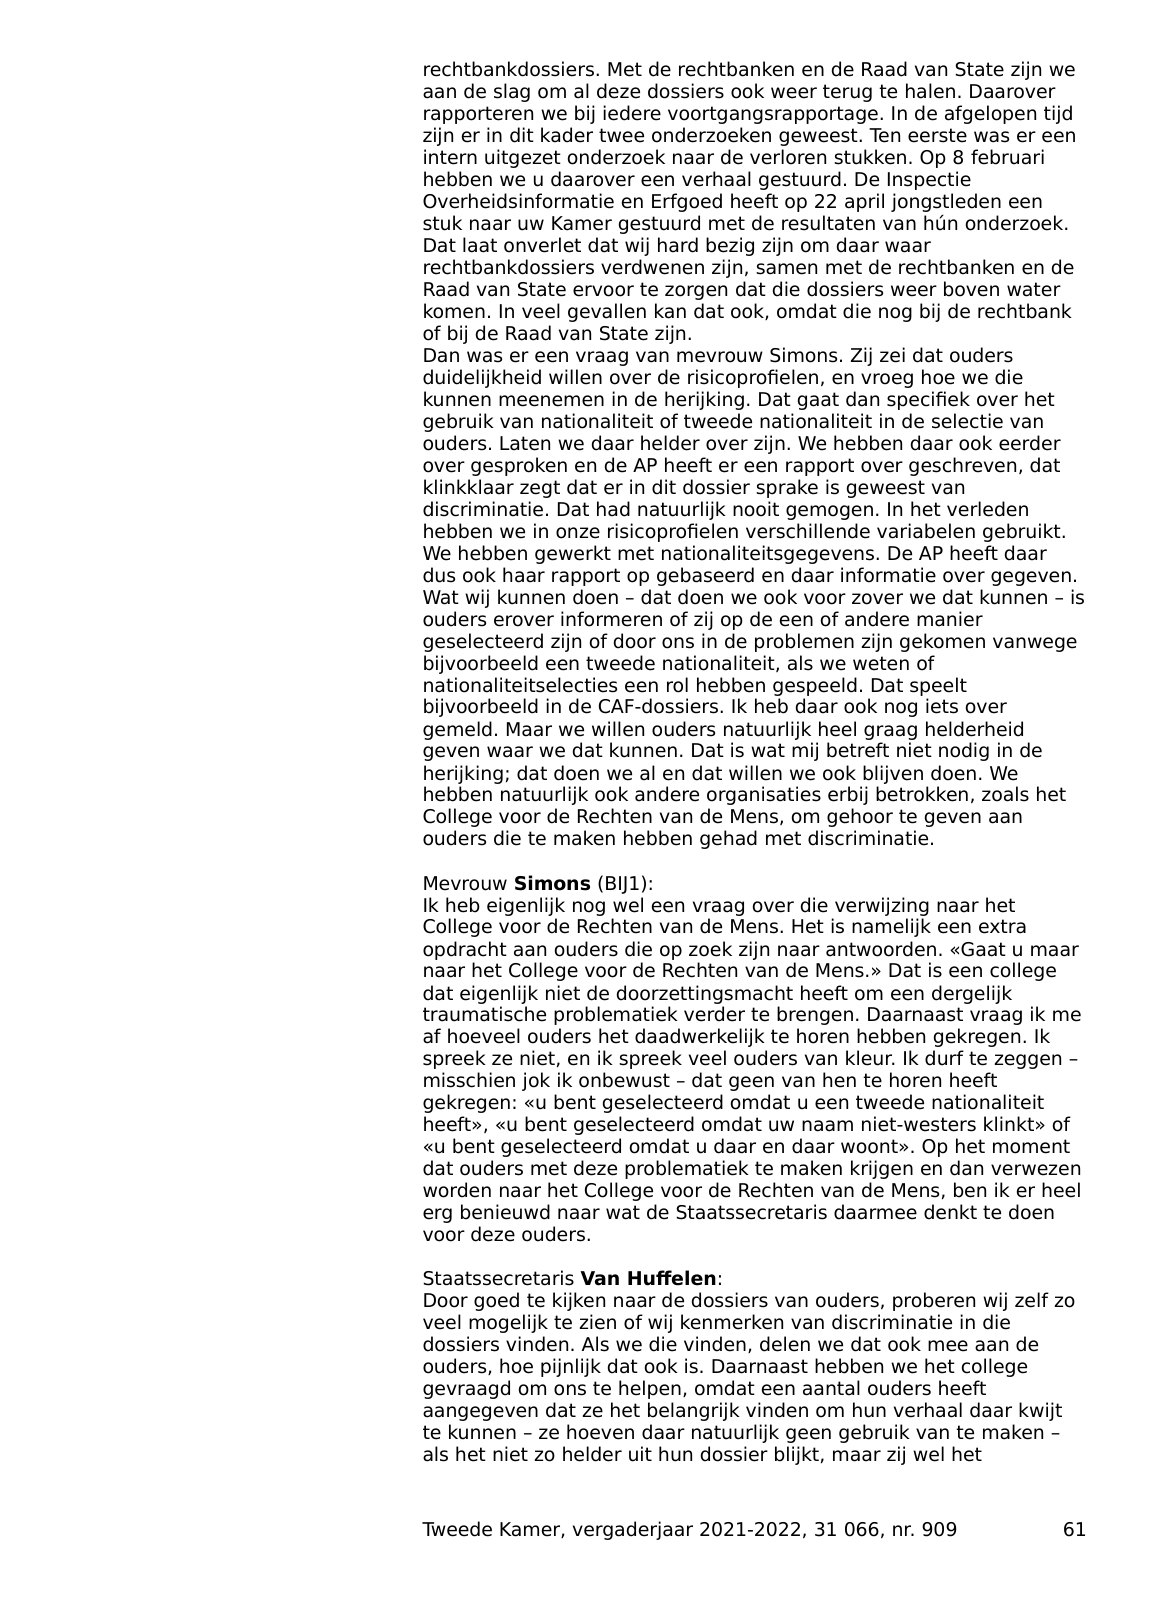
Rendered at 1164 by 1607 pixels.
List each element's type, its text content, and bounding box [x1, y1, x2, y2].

text Door goed te kijken naar de dossiers van ouders, proberen wij zelf zo veel mogelijk te zien of wij kenmerken van discriminatie in die dossiers vinden. Als we die vinden, delen we dat ook mee aan de ouders, hoe pijnlijk dat ook is. Daarnaast hebben we het college gevraagd om ons te helpen, omdat een aantal ouders heeft aangegeven dat ze het belangrijk vinden om hun verhaal daar kwijt te kunnen – ze hoeven daar natuurlijk geen gebruik van te maken – als het niet zo helder uit hun dossier blijkt, maar zij wel het [422, 1290, 1087, 1466]
text Mevrouw Simons (BIJ1): [422, 872, 1087, 894]
text rechtbankdossiers. Met de rechtbanken en de Raad van State zijn we aan de slag om al deze dossiers ook weer terug te halen. Daarover rapporteren we bij iedere voortgangsrapportage. In de afgelopen tijd zijn er in dit kader twee onderzoeken geweest. Ten eerste was er een intern uitgezet onderzoek naar de verloren stukken. Op 8 februari hebben we u daarover een verhaal gestuurd. De Inspectie Overheidsinformatie en Erfgoed heeft op 22 april jongstleden een stuk naar uw Kamer gestuurd met de resultaten van hún onderzoek. Dat laat onverlet dat wij hard bezig zijn om daar waar rechtbankdossiers verdwenen zijn, samen met de rechtbanken en de Raad van State ervoor te zorgen dat die dossiers weer boven water komen. In veel gevallen kan dat ook, omdat die nog bij de rechtbank of bij de Raad van State zijn. [422, 59, 1087, 345]
text Ik heb eigenlijk nog wel een vraag over die verwijzing naar het College voor de Rechten van de Mens. Het is namelijk een extra opdracht aan ouders die op zoek zijn naar antwoorden. «Gaat u maar naar het College voor de Rechten van de Mens.» Dat is een college dat eigenlijk niet de doorzettingsmacht heeft om een dergelijk traumatische problematiek verder te brengen. Daarnaast vraag ik me af hoeveel ouders het daadwerkelijk te horen hebben gekregen. Ik spreek ze niet, en ik spreek veel ouders van kleur. Ik durf te zeggen – misschien jok ik onbewust – dat geen van hen te horen heeft gekregen: «u bent geselecteerd omdat u een tweede nationaliteit heeft», «u bent geselecteerd omdat uw naam niet-westers klinkt» of «u bent geselecteerd omdat u daar en daar woont». Op het moment dat ouders met deze problematiek te maken krijgen en dan verwezen worden naar het College voor de Rechten van de Mens, ben ik er heel erg benieuwd naar wat de Staatssecretaris daarmee denkt te doen voor deze ouders. [422, 894, 1087, 1246]
text Wat wij kunnen doen – dat doen we ook voor zover we dat kunnen – is ouders erover informeren of zij op de een of andere manier geselecteerd zijn of door ons in de problemen zijn gekomen vanwege bijvoorbeeld een tweede nationaliteit, als we weten of nationaliteitselecties een rol hebben gespeeld. Dat speelt bijvoorbeeld in de CAF-dossiers. Ik heb daar ook nog iets over gemeld. Maar we willen ouders natuurlijk heel graag helderheid geven waar we dat kunnen. Dat is wat mij betreft niet nodig in de herijking; dat doen we al en dat willen we ook blijven doen. We hebben natuurlijk ook andere organisaties erbij betrokken, zoals het College voor de Rechten van de Mens, om gehoor te geven aan ouders die te maken hebben gehad met discriminatie. [422, 587, 1087, 850]
text Staatssecretaris Van Huffelen: [422, 1268, 1087, 1290]
text Dan was er een vraag van mevrouw Simons. Zij zei dat ouders duidelijkheid willen over de risicoprofielen, en vroeg hoe we die kunnen meenemen in de herijking. Dat gaat dan specifiek over het gebruik van nationaliteit of tweede nationaliteit in de selectie van ouders. Laten we daar helder over zijn. We hebben daar ook eerder over gesproken en de AP heeft er een rapport over geschreven, dat klinkklaar zegt dat er in dit dossier sprake is geweest van discriminatie. Dat had natuurlijk nooit gemogen. In het verleden hebben we in onze risicoprofielen verschillende variabelen gebruikt. We hebben gewerkt met nationaliteitsgegevens. De AP heeft daar dus ook haar rapport op gebaseerd en daar informatie over gegeven. [422, 345, 1087, 587]
